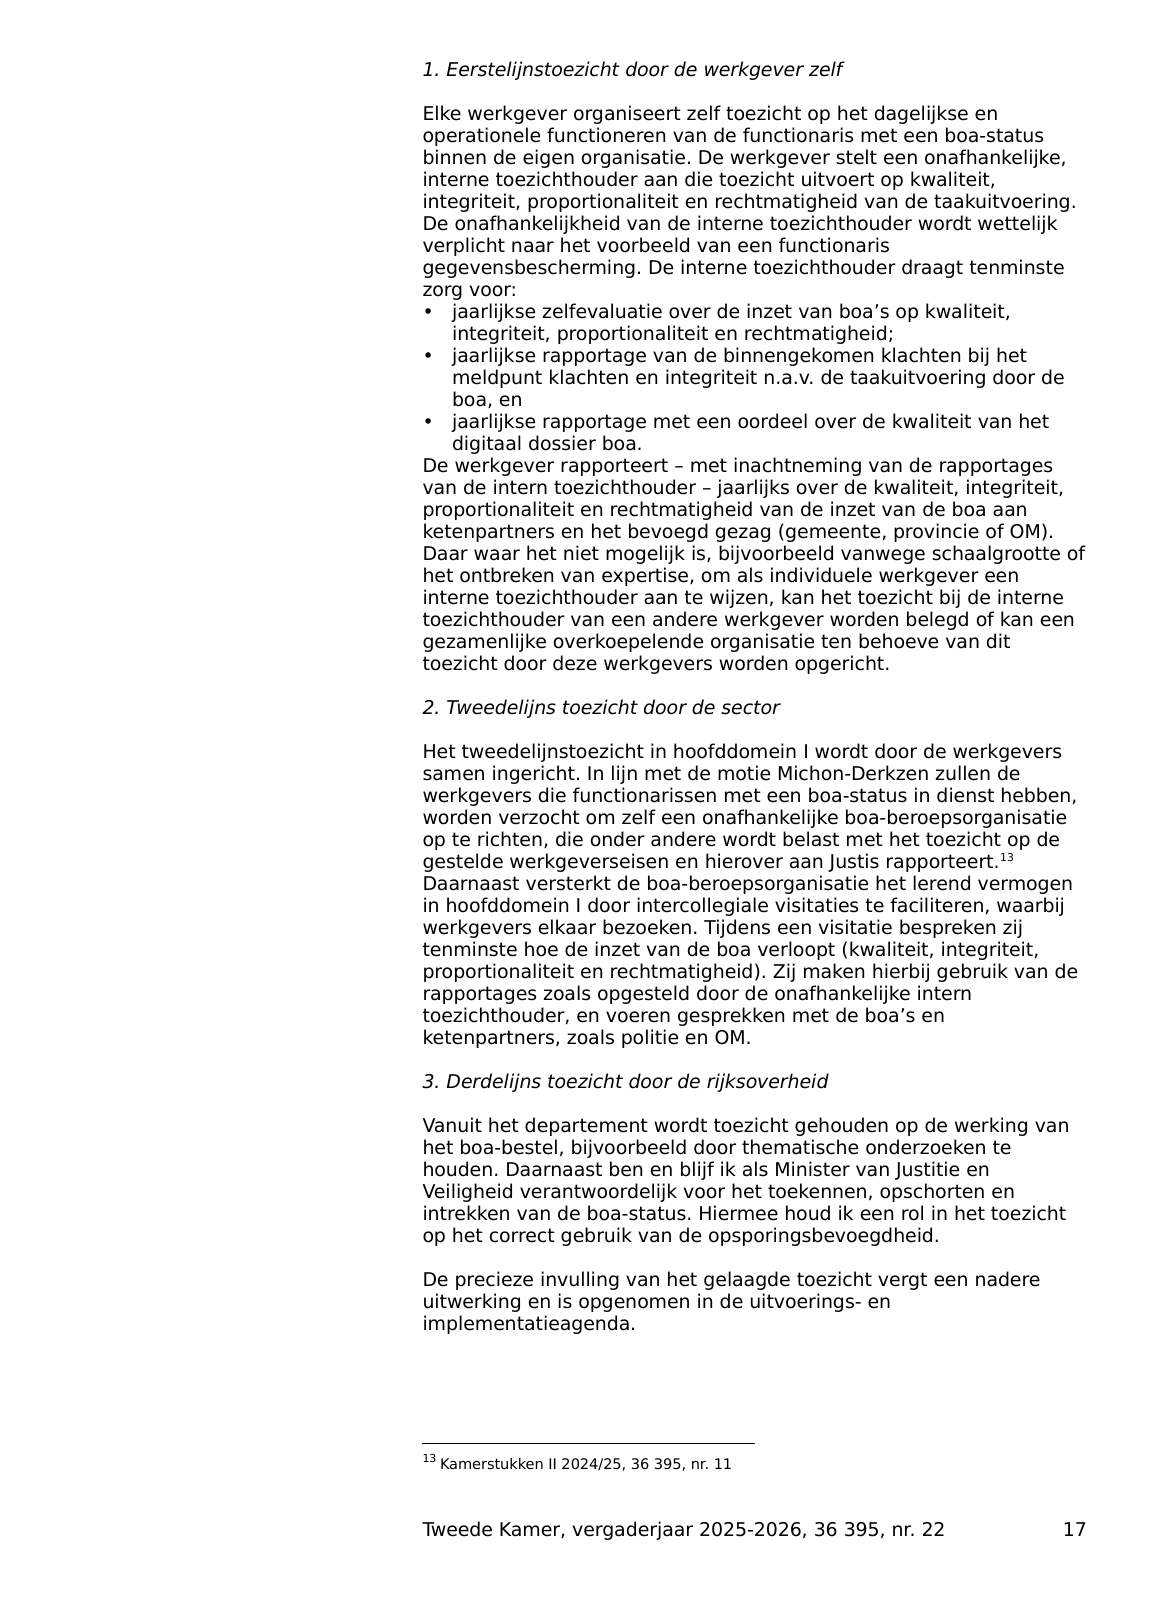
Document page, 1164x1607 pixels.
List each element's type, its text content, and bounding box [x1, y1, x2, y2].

subtitle 1. Eerstelijnstoezicht door de werkgever zelf [422, 59, 1087, 81]
text De precieze invulling van het gelaagde toezicht vergt een nadere uitwerking en is opgenomen in de uitvoerings- en implementatieagenda. [422, 1269, 1087, 1335]
subtitle 2. Tweedelijns toezicht door de sector [422, 697, 1087, 719]
text De werkgever rapporteert – met inachtneming van de rapportages van de intern toezichthouder – jaarlijks over de kwaliteit, integriteit, proportionaliteit en rechtmatigheid van de inzet van de boa aan ketenpartners en het bevoegd gezag (gemeente, provincie of OM). Daar waar het niet mogelijk is, bijvoorbeeld vanwege schaalgrootte of het ontbreken van expertise, om als individuele werkgever een interne toezichthouder aan te wijzen, kan het toezicht bij de interne toezichthouder van een andere werkgever worden belegd of kan een gezamenlijke overkoepelende organisatie ten behoeve van dit toezicht door deze werkgevers worden opgericht. [422, 455, 1087, 675]
text • jaarlijkse rapportage van de binnengekomen klachten bij het meldpunt klachten en integriteit n.a.v. de taakuitvoering door de boa, en [422, 345, 1087, 411]
text Elke werkgever organiseert zelf toezicht op het dagelijkse en operationele functioneren van de functionaris met een boa-status binnen de eigen organisatie. De werkgever stelt een onafhankelijke, interne toezichthouder aan die toezicht uitvoert op kwaliteit, integriteit, proportionaliteit en rechtmatigheid van de taakuitvoering. De onafhankelijkheid van de interne toezichthouder wordt wettelijk verplicht naar het voorbeeld van een functionaris gegevensbescherming. De interne toezichthouder draagt tenminste zorg voor: [422, 103, 1087, 301]
text • jaarlijkse zelfevaluatie over de inzet van boa’s op kwaliteit, integriteit, proportionaliteit en rechtmatigheid; [422, 301, 1087, 345]
text Vanuit het departement wordt toezicht gehouden op de werking van het boa-bestel, bijvoorbeeld door thematische onderzoeken te houden. Daarnaast ben en blijf ik als Minister van Justitie en Veiligheid verantwoordelijk voor het toekennen, opschorten en intrekken van de boa-status. Hiermee houd ik een rol in het toezicht op het correct gebruik van de opsporingsbevoegdheid. [422, 1115, 1087, 1247]
subtitle 3. Derdelijns toezicht door de rijksoverheid [422, 1071, 1087, 1093]
text Kamerstukken II 2024/25, 36 395, nr. 11 [422, 1452, 1087, 1474]
text • jaarlijkse rapportage met een oordeel over de kwaliteit van het digitaal dossier boa. [422, 411, 1087, 455]
text Het tweedelijnstoezicht in hoofddomein I wordt door de werkgevers samen ingericht. In lijn met de motie Michon-Derkzen zullen de werkgevers die functionarissen met een boa-status in dienst hebben, worden verzocht om zelf een onafhankelijke boa-beroepsorganisatie op te richten, die onder andere wordt belast met het toezicht op de gestelde werkgeverseisen en hierover aan Justis rapporteert. Daarnaast versterkt de boa-beroepsorganisatie het lerend vermogen in hoofddomein I door intercollegiale visitaties te faciliteren, waarbij werkgevers elkaar bezoeken. Tijdens een visitatie bespreken zij tenminste hoe de inzet van de boa verloopt (kwaliteit, integriteit, proportionaliteit en rechtmatigheid). Zij maken hierbij gebruik van de rapportages zoals opgesteld door de onafhankelijke intern toezichthouder, en voeren gesprekken met de boa’s en ketenpartners, zoals politie en OM. [422, 741, 1087, 1049]
